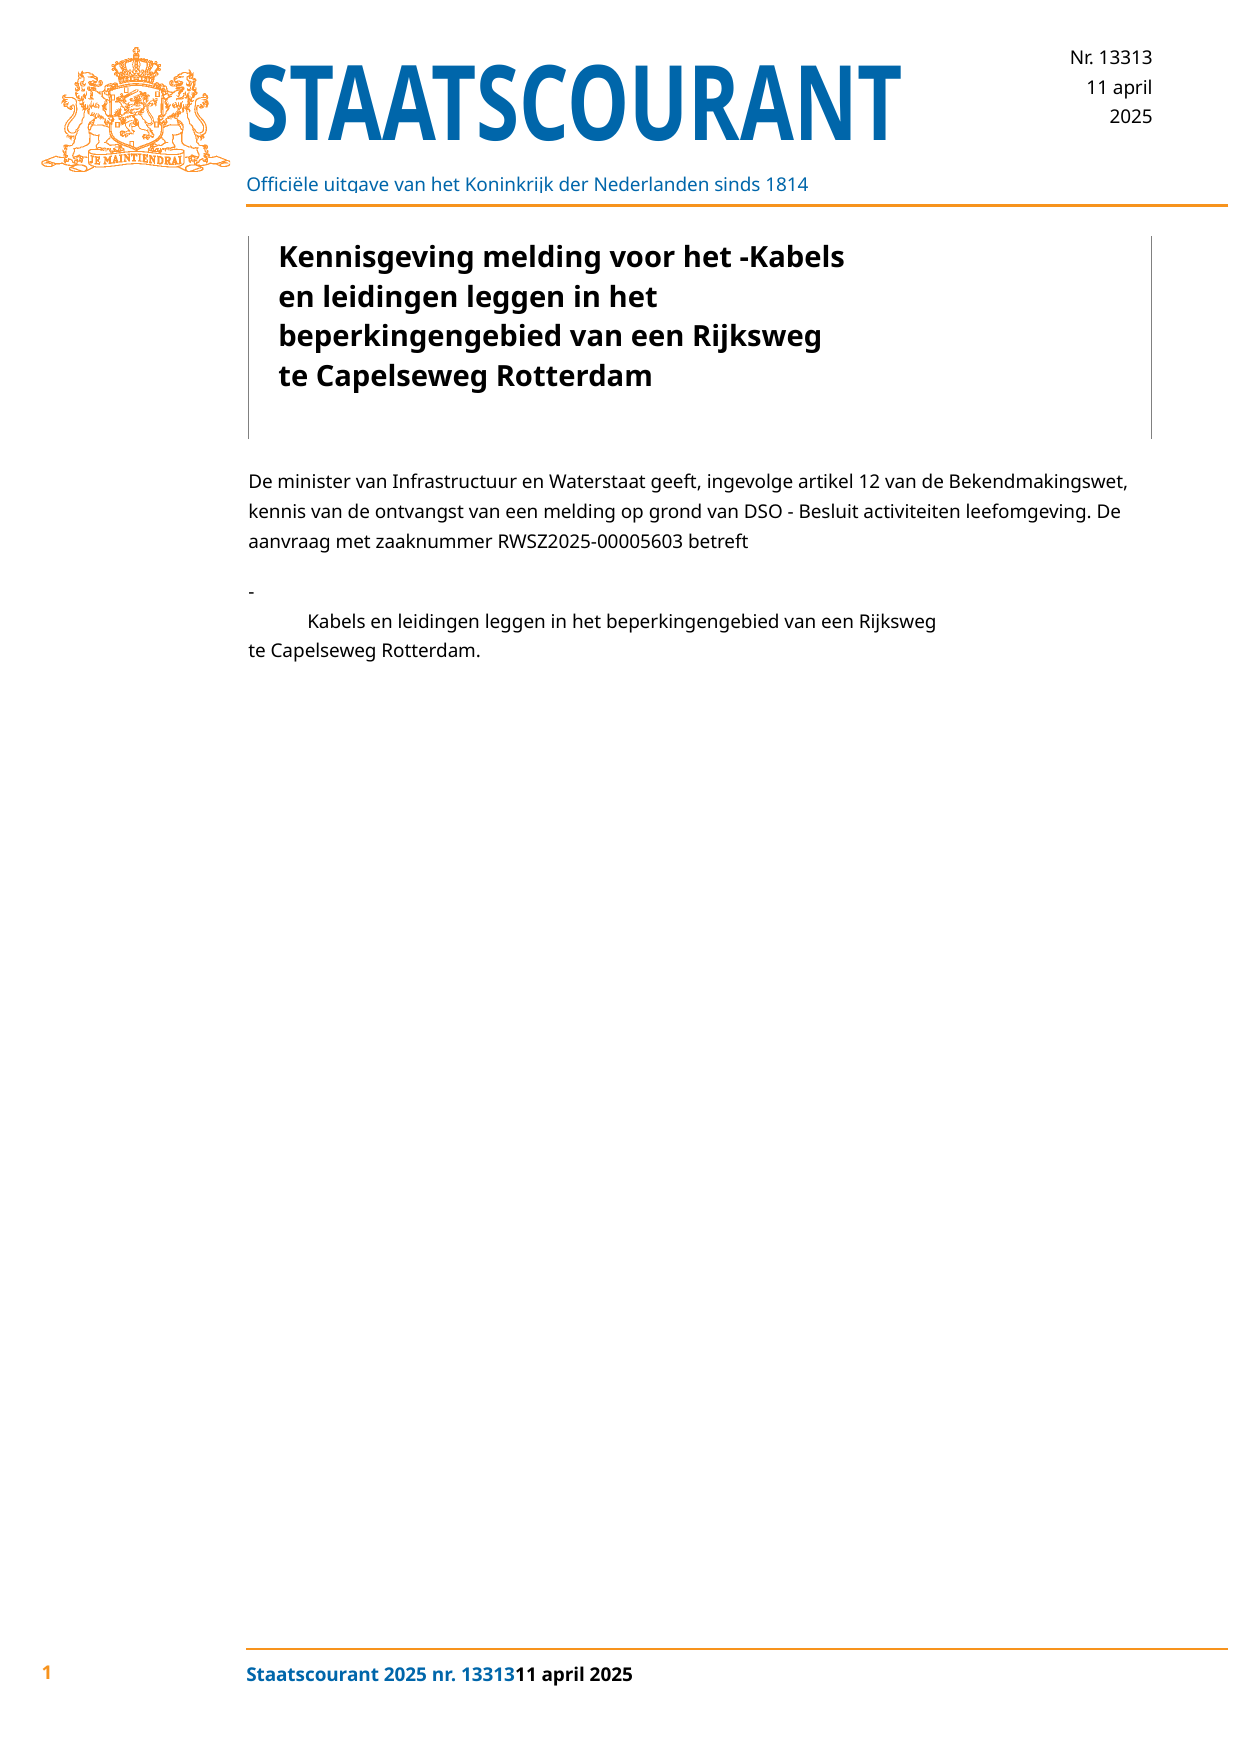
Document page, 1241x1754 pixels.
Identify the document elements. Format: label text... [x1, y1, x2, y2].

picture [41, 47, 231, 172]
picture [912, 236, 1090, 414]
table_header [850, 236, 912, 413]
text te Capelseweg Rotterdam. [248, 637, 1152, 663]
table_header [850, 414, 1151, 439]
table_header [1090, 236, 1151, 413]
table_header Kennisgeving melding voor het -Kabels en leidingen leggen in het beperkingengebied van een Rijksweg te Capelseweg Rotterdam [249, 236, 850, 439]
list Kabels en leidingen leggen in het beperkingengebied van een Rijksweg [248, 608, 1152, 633]
text De minister van Infrastructuur en Waterstaat geeft, ingevolge artikel 12 van de Bekendmakingswet, kennis van de ontvangst van een melding op grond van DSO - Besluit activiteiten leefomgeving. De aanvraag met zaaknummer RWSZ2025-00005603 betreft [248, 469, 1152, 553]
